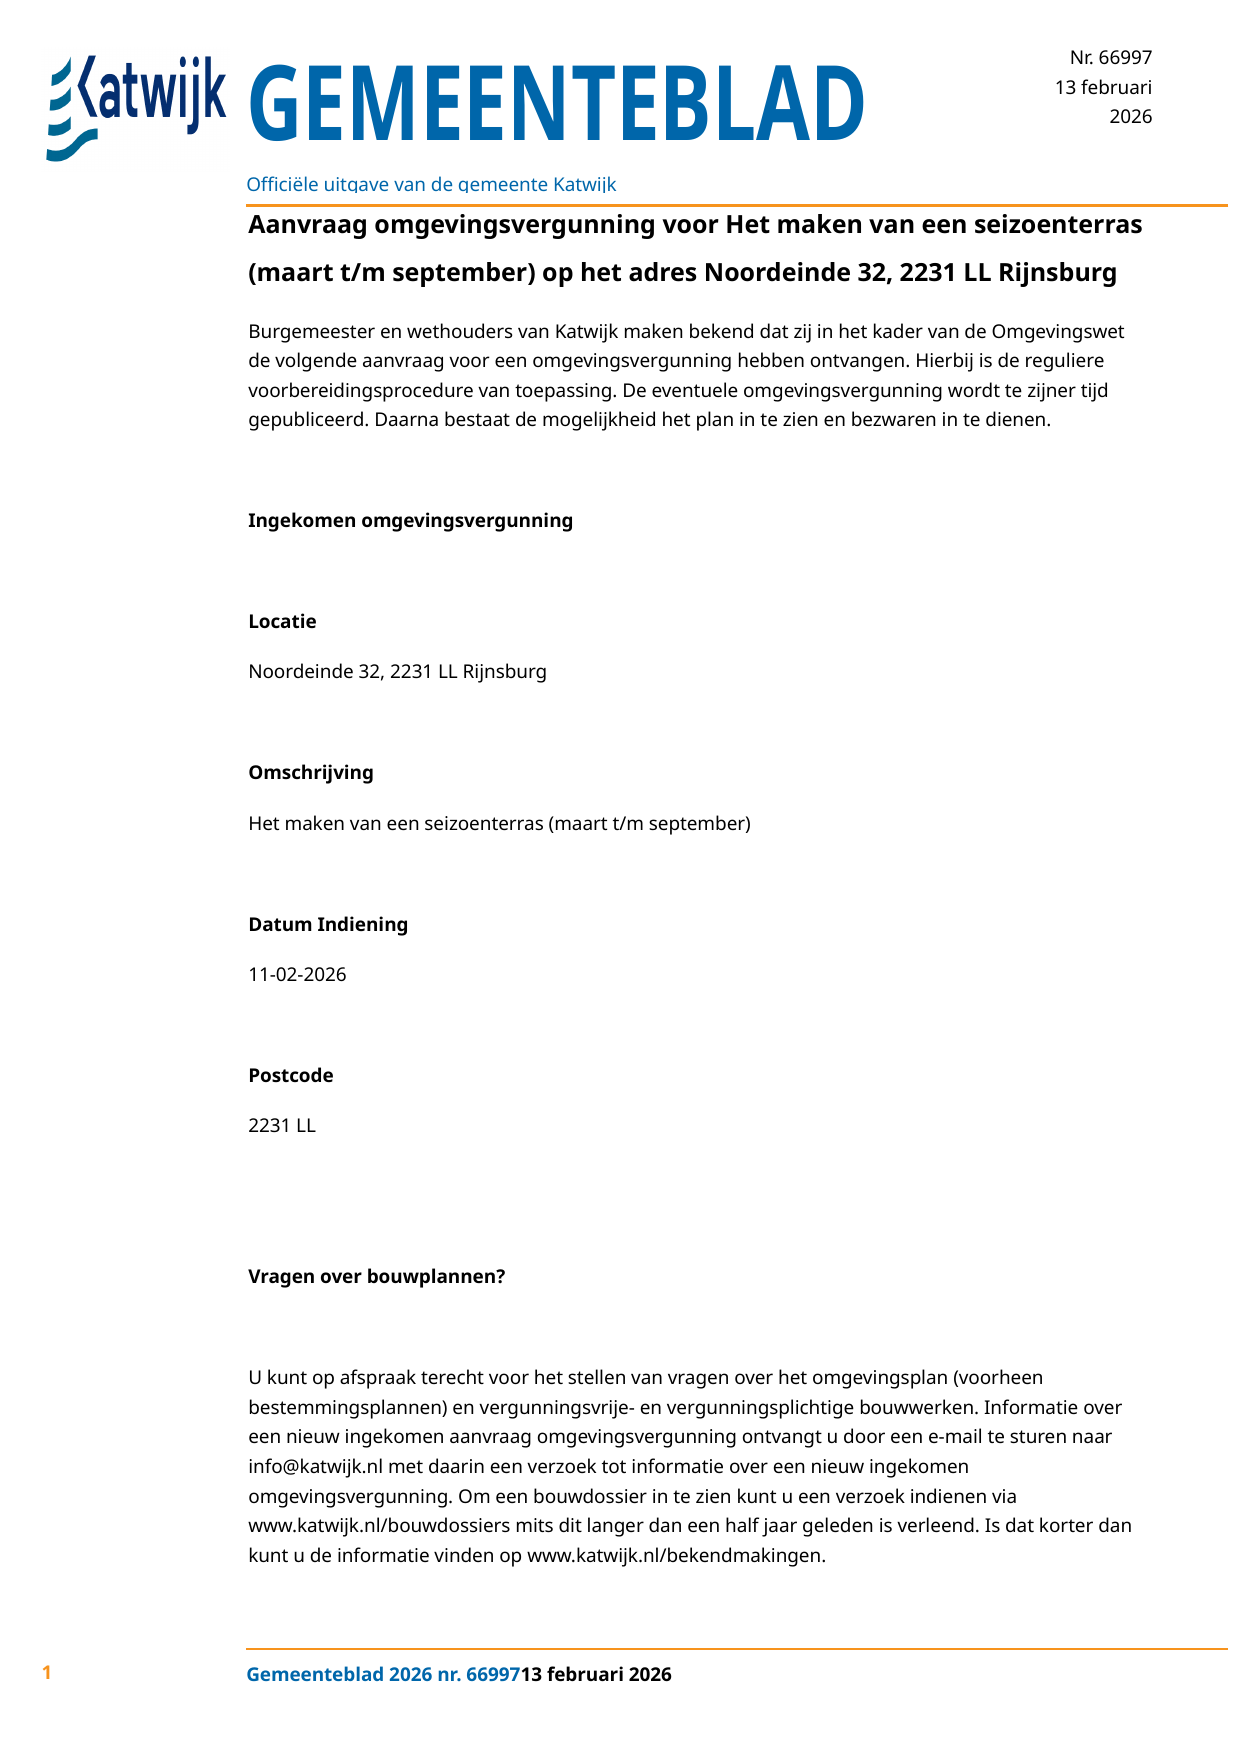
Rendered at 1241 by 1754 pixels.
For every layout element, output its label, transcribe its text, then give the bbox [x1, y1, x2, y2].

text Datum Indiening [248, 911, 1152, 937]
text Ingekomen omgevingsvergunning [248, 507, 1152, 533]
text Vragen over bouwplannen? [248, 1264, 1152, 1289]
text Locatie [248, 608, 1152, 634]
picture [41, 47, 231, 172]
text Het maken van een seizoenterras (maart t/m september) [248, 810, 1152, 836]
text Aanvraag omgevingsvergunning voor Het maken van een seizoenterras (maart t/m september) op het adres Noordeinde 32, 2231 LL Rijnsburg [248, 207, 1152, 288]
text Noordeinde 32, 2231 LL Rijnsburg [248, 659, 1152, 684]
text Postcode [248, 1062, 1152, 1088]
text Burgemeester en wethouders van Katwijk maken bekend dat zij in het kader van de Omgevingswet de volgende aanvraag voor een omgevingsvergunning hebben ontvangen. Hierbij is de reguliere voorbereidingsprocedure van toepassing. De eventuele omgevingsvergunning wordt te zijner tijd gepubliceerd. Daarna bestaat de mogelijkheid het plan in te zien en bezwaren in te dienen. [248, 318, 1152, 432]
text U kunt op afspraak terecht voor het stellen van vragen over het omgevingsplan (voorheen bestemmingsplannen) en vergunningsvrije- en vergunningsplichtige bouwwerken. Informatie over een nieuw ingekomen aanvraag omgevingsvergunning ontvangt u door een e-mail te sturen naar info@katwijk.nl met daarin een verzoek tot informatie over een nieuw ingekomen omgevingsvergunning. Om een bouwdossier in te zien kunt u een verzoek indienen via www.katwijk.nl/bouwdossiers mits dit langer dan een half jaar geleden is verleend. Is dat korter dan kunt u de informatie vinden op www.katwijk.nl/bekendmakingen. [248, 1364, 1152, 1568]
text 2231 LL [248, 1112, 1152, 1138]
text Omschrijving [248, 759, 1152, 785]
text 11-02-2026 [248, 961, 1152, 987]
